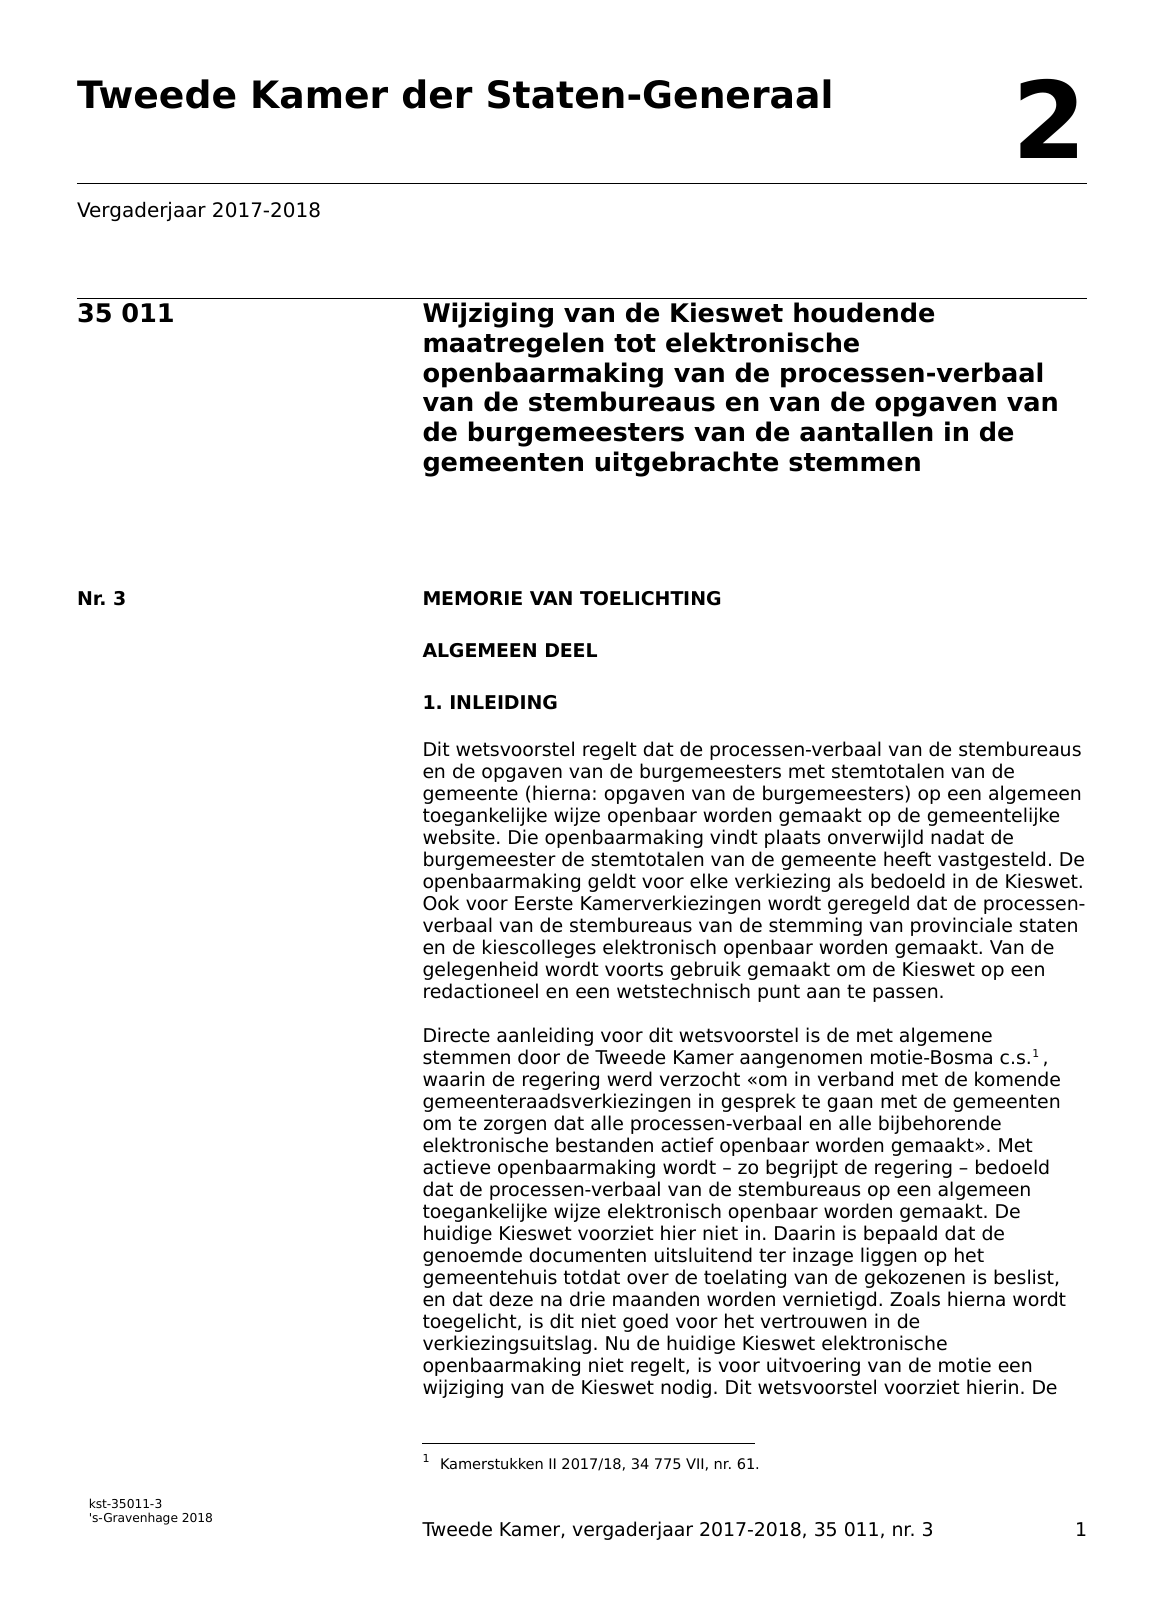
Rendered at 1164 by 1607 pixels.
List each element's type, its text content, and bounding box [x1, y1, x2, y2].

table_header Tweede Kamer der Staten-Generaal [77, 59, 886, 183]
text Directe aanleiding voor dit wetsvoorstel is de met algemene stemmen door de Tweede Kamer aangenomen motie-Bosma c.s., waarin de regering werd verzocht «om in verband met de komende gemeenteraadsverkiezingen in gesprek te gaan met de gemeenten om te zorgen dat alle processen-verbaal en alle bijbehorende elektronische bestanden actief openbaar worden gemaakt». Met actieve openbaarmaking wordt – zo begrijpt de regering – bedoeld dat de processen-verbaal van de stembureaus op een algemeen toegankelijke wijze elektronisch openbaar worden gemaakt. De huidige Kieswet voorziet hier niet in. Daarin is bepaald dat de genoemde documenten uitsluitend ter inzage liggen op het gemeentehuis totdat over de toelating van de gekozenen is beslist, en dat deze na drie maanden worden vernietigd. Zoals hierna wordt toegelicht, is dit niet goed voor het vertrouwen in de verkiezingsuitslag. Nu de huidige Kieswet elektronische openbaarmaking niet regelt, is voor uitvoering van de motie een wijziging van de Kieswet nodig. Dit wetsvoorstel voorziet hierin. De [422, 1025, 1087, 1399]
subtitle 35 011 Wijziging van de Kieswet houdende maatregelen tot elektronische openbaarmaking van de processen-verbaal van de stembureaus en van de opgaven van de burgemeesters van de aantallen in de gemeenten uitgebrachte stemmen [77, 299, 1087, 477]
table_cell Vergaderjaar 2017-2018 [77, 184, 1087, 298]
text Kamerstukken II 2017/18, 34 775 VII, nr. 61. [422, 1452, 1087, 1474]
text 's-Gravenhage 2018 [88, 1511, 323, 1525]
text Dit wetsvoorstel regelt dat de processen-verbaal van de stembureaus en de opgaven van de burgemeesters met stemtotalen van de gemeente (hierna: opgaven van de burgemeesters) op een algemeen toegankelijke wijze openbaar worden gemaakt op de gemeentelijke website. Die openbaarmaking vindt plaats onverwijld nadat de burgemeester de stemtotalen van de gemeente heeft vastgesteld. De openbaarmaking geldt voor elke verkiezing als bedoeld in de Kieswet. Ook voor Eerste Kamerverkiezingen wordt geregeld dat de processen-verbaal van de stembureaus van de stemming van provinciale staten en de kiescolleges elektronisch openbaar worden gemaakt. Van de gelegenheid wordt voorts gebruik gemaakt om de Kieswet op een redactioneel en een wetstechnisch punt aan te passen. [422, 739, 1087, 1003]
subtitle ALGEMEEN DEEL [422, 640, 1087, 662]
table_header 2 [886, 59, 1087, 183]
text kst-35011-3 [88, 1497, 323, 1511]
subtitle Nr. 3 MEMORIE VAN TOELICHTING [77, 588, 1087, 610]
subtitle 1. INLEIDING [422, 692, 1087, 714]
